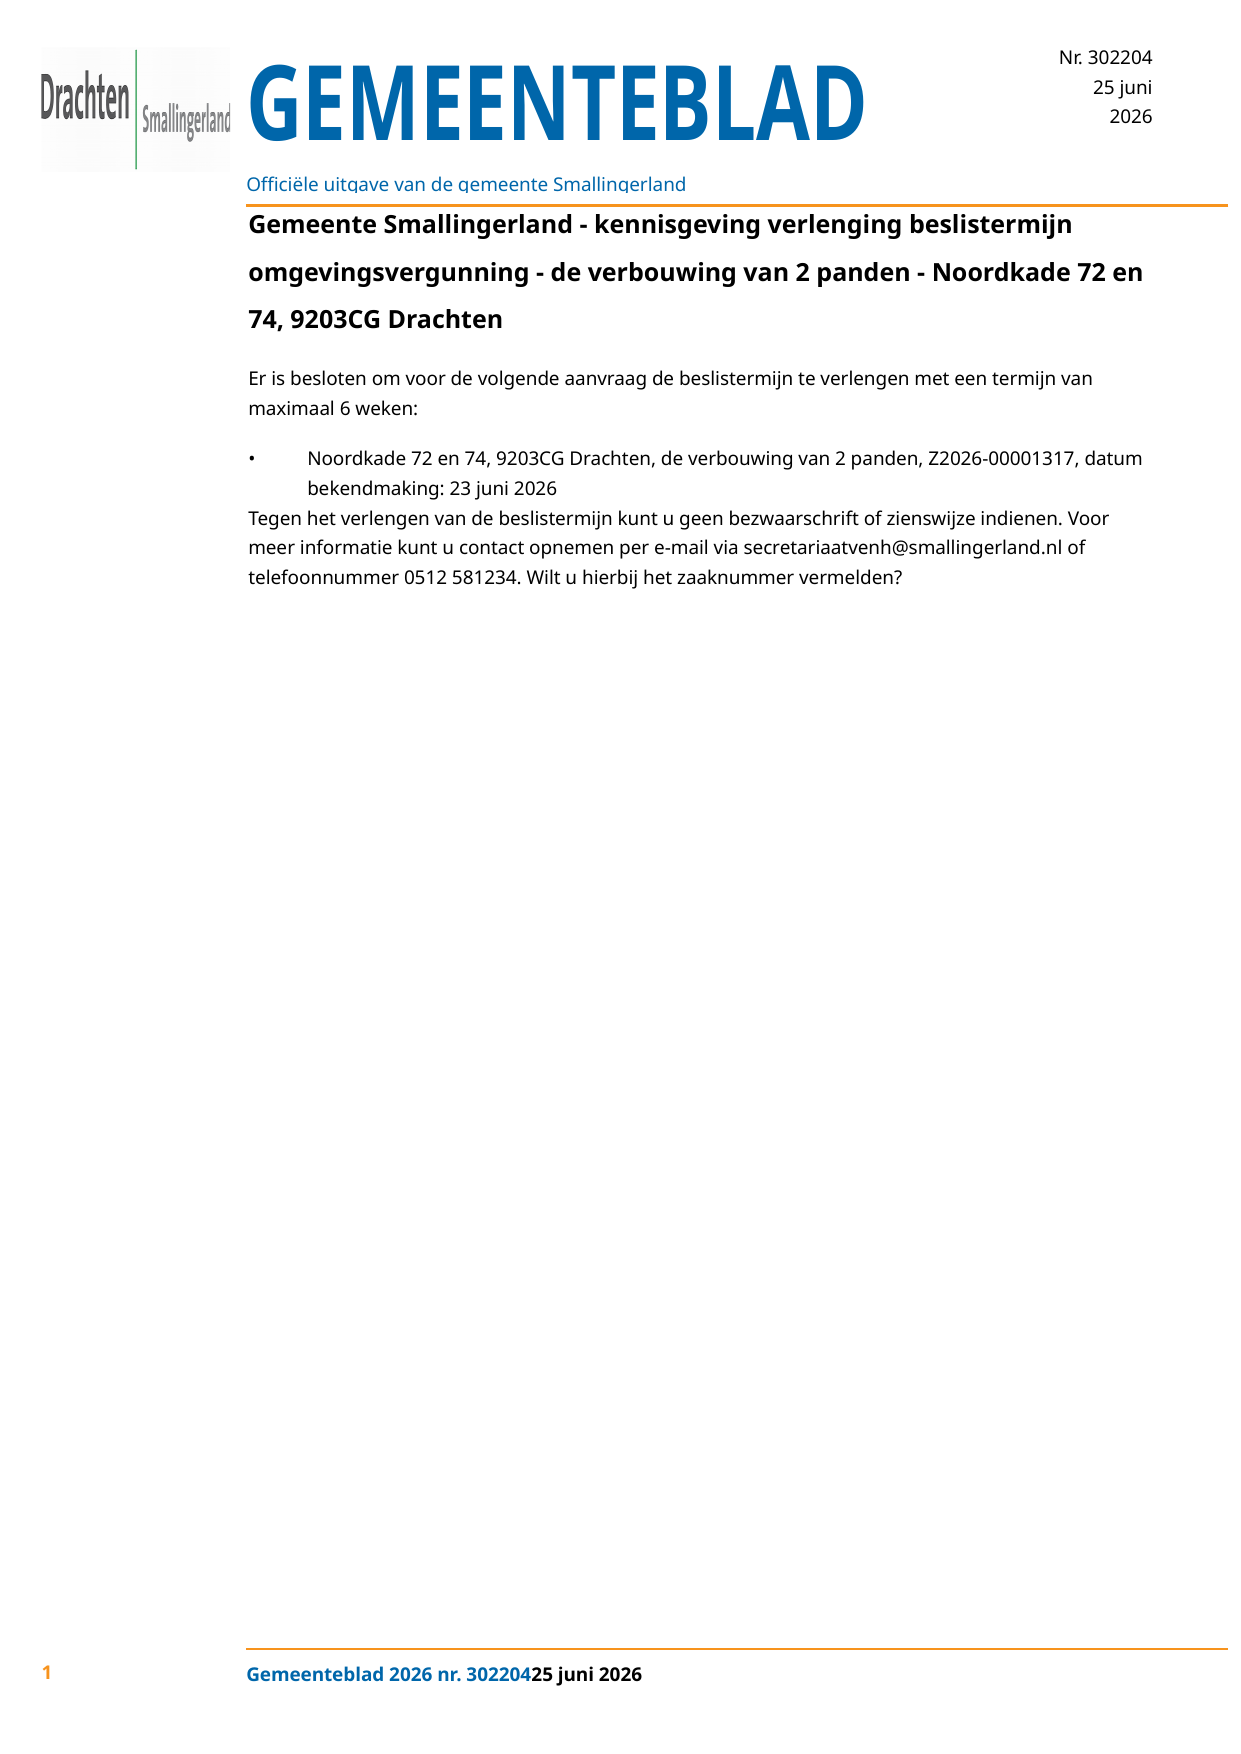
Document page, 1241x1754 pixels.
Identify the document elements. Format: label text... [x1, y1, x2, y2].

text Tegen het verlengen van de beslistermijn kunt u geen bezwaarschrift of zienswijze indienen. Voor meer informatie kunt u contact opnemen per e-mail via secretariaatvenh@smallingerland.nl of telefoonnummer 0512 581234. Wilt u hierbij het zaaknummer vermelden? [248, 505, 1152, 589]
text Er is besloten om voor de volgende aanvraag de beslistermijn te verlengen met een termijn van maximaal 6 weken: [248, 366, 1152, 421]
picture [41, 47, 231, 172]
list Noordkade 72 en 74, 9203CG Drachten, de verbouwing van 2 panden, Z2026-00001317, datum bekendmaking: 23 juni 2026 [248, 446, 1152, 501]
text Gemeente Smallingerland - kennisgeving verlenging beslistermijn omgevingsvergunning - de verbouwing van 2 panden - Noordkade 72 en 74, 9203CG Drachten [248, 207, 1152, 336]
